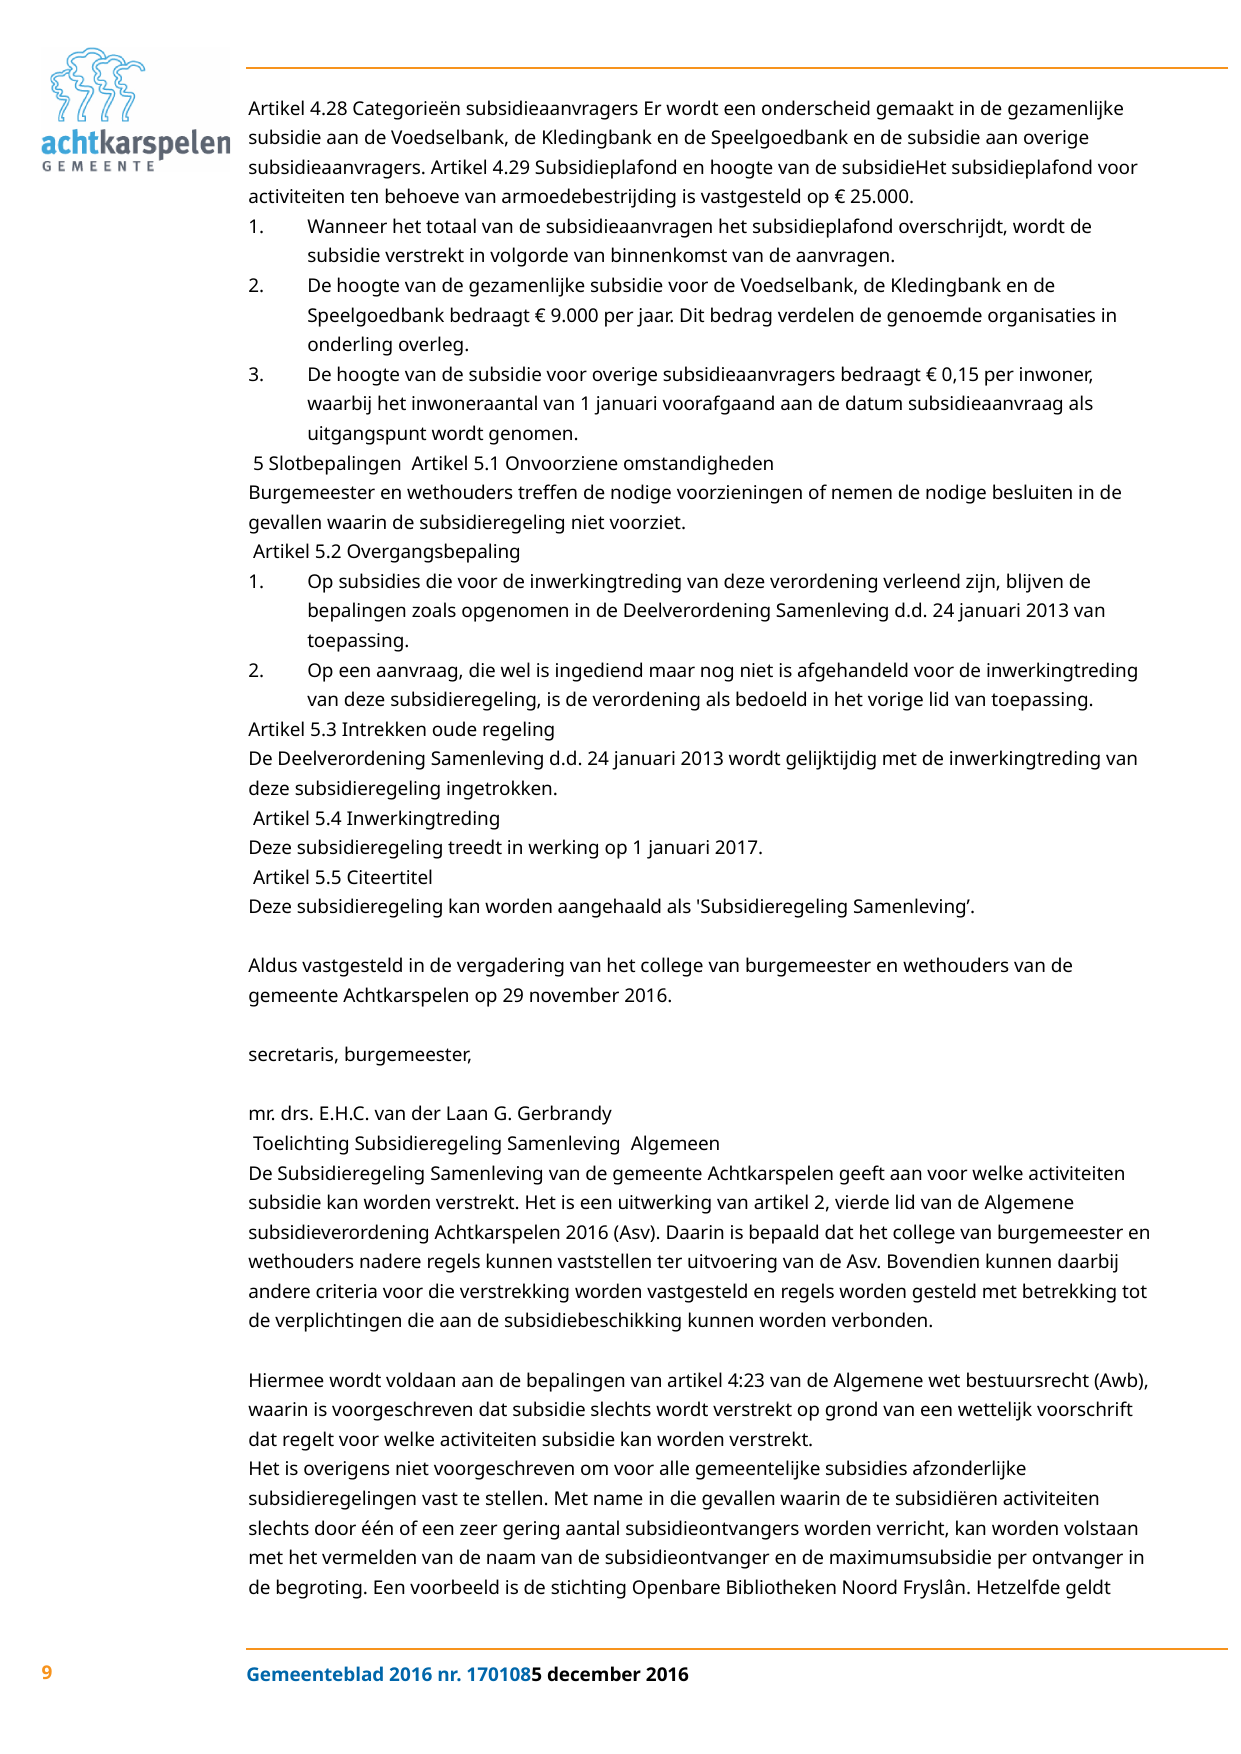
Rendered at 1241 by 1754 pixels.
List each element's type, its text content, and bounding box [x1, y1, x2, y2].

list Wanneer het totaal van de subsidieaanvragen het subsidieplafond overschrijdt, wordt de subsidie verstrekt in volgorde van binnenkomst van de aanvragen. [248, 213, 1152, 268]
picture [41, 47, 231, 172]
list Op subsidies die voor de inwerkingtreding van deze verordening verleend zijn, blijven de bepalingen zoals opgenomen in de Deelverordening Samenleving d.d. 24 januari 2013 van toepassing. [248, 568, 1152, 653]
text De Deelverordening Samenleving d.d. 24 januari 2013 wordt gelijktijdig met de inwerkingtreding van deze subsidieregeling ingetrokken. [248, 746, 1152, 801]
text Het is overigens niet voorgeschreven om voor alle gemeentelijke subsidies afzonderlijke subsidieregelingen vast te stellen. Met name in die gevallen waarin de te subsidiëren activiteiten slechts door één of een zeer gering aantal subsidieontvangers worden verricht, kan worden volstaan met het vermelden van de naam van de subsidieontvanger en de maximumsubsidie per ontvanger in de begroting. Een voorbeeld is de stichting Openbare Bibliotheken Noord Fryslân. Hetzelfde geldt [248, 1456, 1152, 1600]
list De hoogte van de gezamenlijke subsidie voor de Voedselbank, de Kledingbank en de Speelgoedbank bedraagt € 9.000 per jaar. Dit bedrag verdelen de genoemde organisaties in onderling overleg. [248, 272, 1152, 357]
text mr. drs. E.H.C. van der Laan G. Gerbrandy [248, 1101, 1152, 1126]
text Artikel 4.28 Categorieën subsidieaanvragers Er wordt een onderscheid gemaakt in de gezamenlijke subsidie aan de Voedselbank, de Kledingbank en de Speelgoedbank en de subsidie aan overige subsidieaanvragers. Artikel 4.29 Subsidieplafond en hoogte van de subsidieHet subsidieplafond voor activiteiten ten behoeve van armoedebestrijding is vastgesteld op € 25.000. [248, 95, 1152, 209]
text Burgemeester en wethouders treffen de nodige voorzieningen of nemen de nodige besluiten in de gevallen waarin de subsidieregeling niet voorziet. [248, 479, 1152, 535]
text secretaris, burgemeester, [248, 1041, 1152, 1067]
text Artikel 5.4 Inwerkingtreding [248, 805, 1152, 831]
text Toelichting Subsidieregeling Samenleving Algemeen [248, 1130, 1152, 1156]
text Hiermee wordt voldaan aan de bepalingen van artikel 4:23 van de Algemene wet bestuursrecht (Awb), waarin is voorgeschreven dat subsidie slechts wordt verstrekt op grond van een wettelijk voorschrift dat regelt voor welke activiteiten subsidie kan worden verstrekt. [248, 1367, 1152, 1452]
text 5 Slotbepalingen Artikel 5.1 Onvoorziene omstandigheden [248, 450, 1152, 476]
text Artikel 5.2 Overgangsbepaling [248, 538, 1152, 564]
text Deze subsidieregeling kan worden aangehaald als 'Subsidieregeling Samenleving’. [248, 893, 1152, 919]
text Aldus vastgesteld in de vergadering van het college van burgemeester en wethouders van de gemeente Achtkarspelen op 29 november 2016. [248, 953, 1152, 1008]
list Op een aanvraag, die wel is ingediend maar nog niet is afgehandeld voor de inwerkingtreding van deze subsidieregeling, is de verordening als bedoeld in het vorige lid van toepassing. [248, 657, 1152, 712]
text Deze subsidieregeling treedt in werking op 1 januari 2017. [248, 834, 1152, 860]
text De Subsidieregeling Samenleving van de gemeente Achtkarspelen geeft aan voor welke activiteiten subsidie kan worden verstrekt. Het is een uitwerking van artikel 2, vierde lid van de Algemene subsidieverordening Achtkarspelen 2016 (Asv). Daarin is bepaald dat het college van burgemeester en wethouders nadere regels kunnen vaststellen ter uitvoering van de Asv. Bovendien kunnen daarbij andere criteria voor die verstrekking worden vastgesteld en regels worden gesteld met betrekking tot de verplichtingen die aan de subsidiebeschikking kunnen worden verbonden. [248, 1160, 1152, 1333]
text Artikel 5.3 Intrekken oude regeling [248, 716, 1152, 742]
list De hoogte van de subsidie voor overige subsidieaanvragers bedraagt € 0,15 per inwoner, waarbij het inwoneraantal van 1 januari voorafgaand aan de datum subsidieaanvraag als uitgangspunt wordt genomen. [248, 361, 1152, 446]
text Artikel 5.5 Citeertitel [248, 864, 1152, 890]
